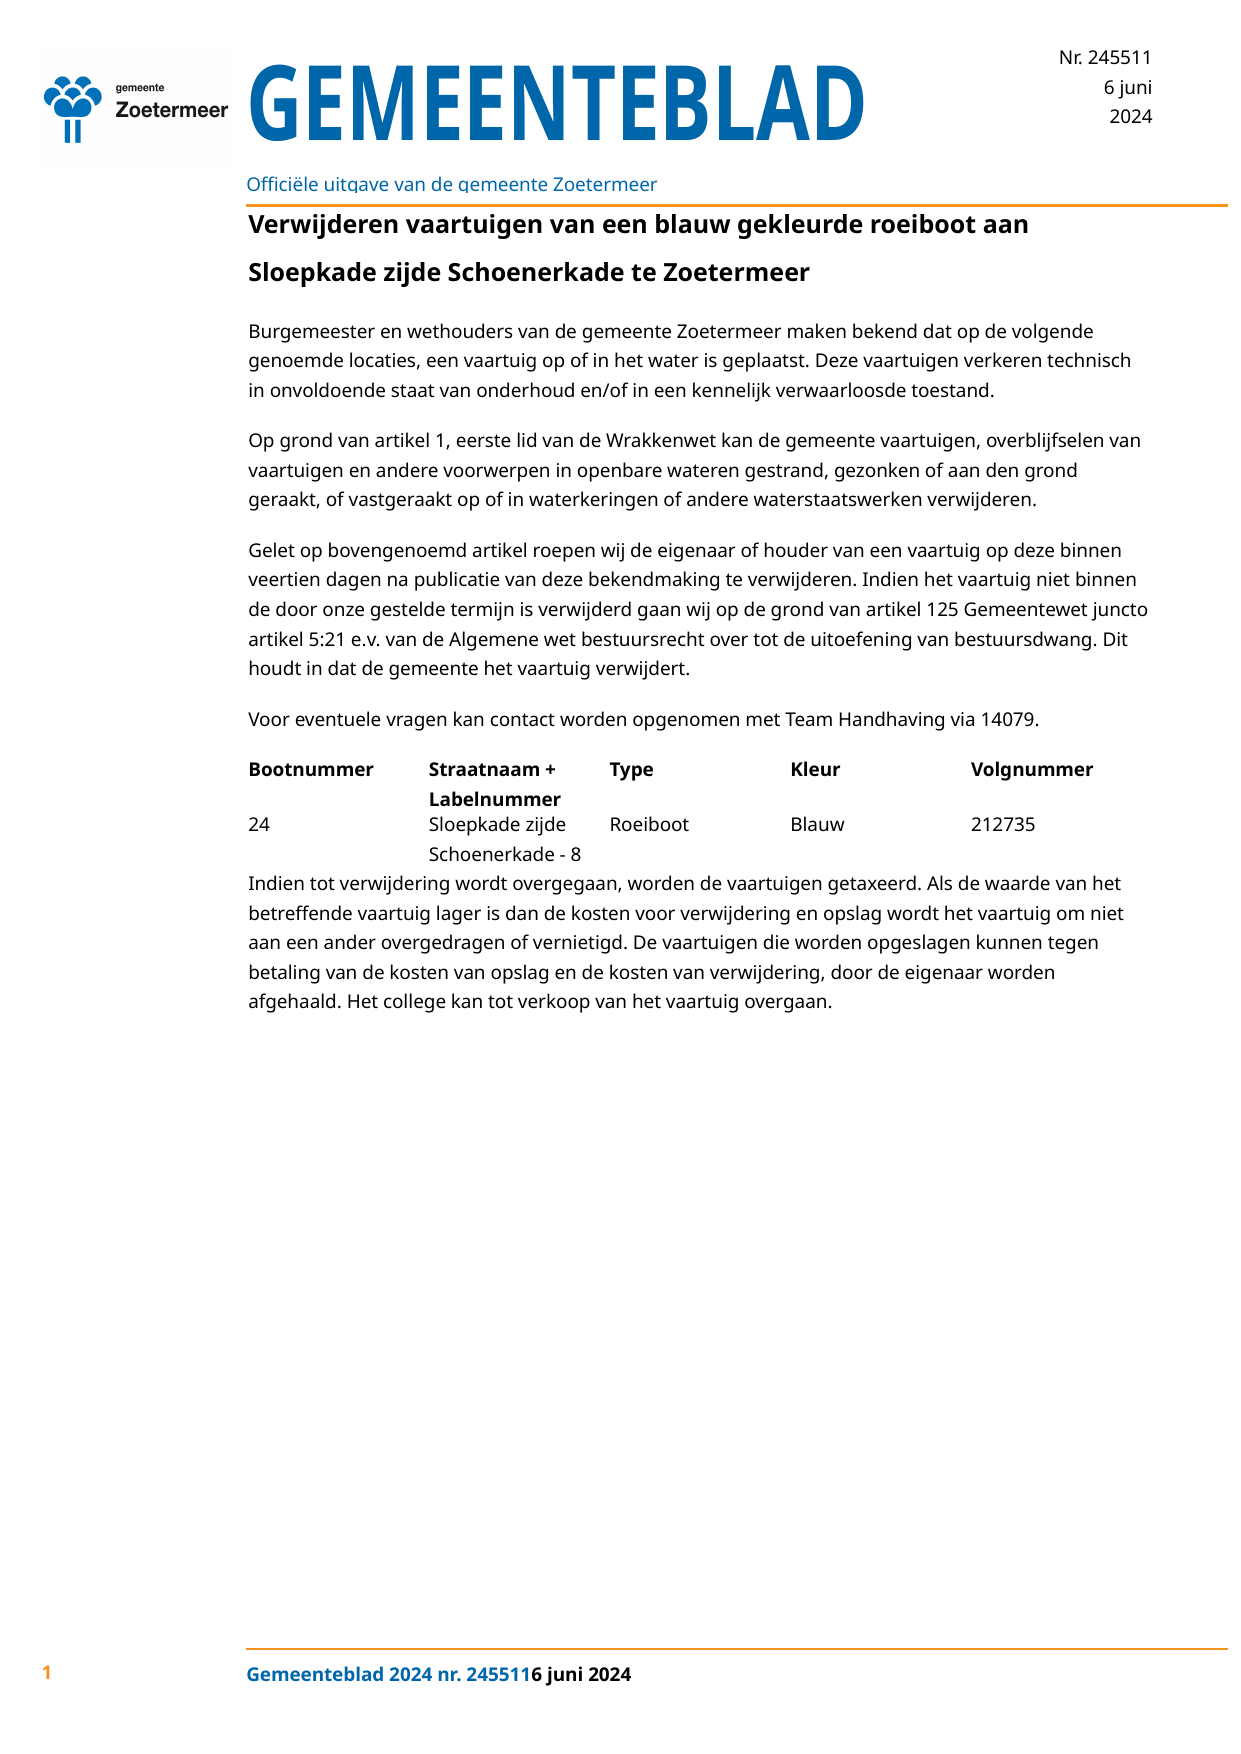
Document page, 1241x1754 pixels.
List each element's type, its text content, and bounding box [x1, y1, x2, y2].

text Op grond van artikel 1, eerste lid van de Wrakkenwet kan de gemeente vaartuigen, overblijfselen van vaartuigen en andere voorwerpen in openbare wateren gestrand, gezonken of aan den grond geraakt, of vastgeraakt op of in waterkeringen of andere waterstaatswerken verwijderen. [248, 427, 1152, 512]
picture [41, 47, 231, 172]
table_header Bootnummer [248, 756, 429, 812]
table_header Volgnummer [971, 756, 1152, 812]
text Gelet op bovengenoemd artikel roepen wij de eigenaar of houder van een vaartuig op deze binnen veertien dagen na publicatie van deze bekendmaking te verwijderen. Indien het vaartuig niet binnen de door onze gestelde termijn is verwijderd gaan wij op de grond van artikel 125 Gemeentewet juncto artikel 5:21 e.v. van de Algemene wet bestuursrecht over tot de uitoefening van bestuursdwang. Dit houdt in dat de gemeente het vaartuig verwijdert. [248, 537, 1152, 681]
table_cell 212735 [971, 812, 1152, 867]
text Indien tot verwijdering wordt overgegaan, worden de vaartuigen getaxeerd. Als de waarde van het betreffende vaartuig lager is dan de kosten voor verwijdering en opslag wordt het vaartuig om niet aan een ander overgedragen of vernietigd. De vaartuigen die worden opgeslagen kunnen tegen betaling van de kosten van opslag en de kosten van verwijdering, door de eigenaar worden afgehaald. Het college kan tot verkoop van het vaartuig overgaan. [248, 870, 1152, 1014]
table_header Straatnaam + Labelnummer [429, 756, 609, 812]
table_cell Sloepkade zijde Schoenerkade - 8 [429, 812, 609, 867]
table_header Kleur [790, 756, 971, 812]
text Verwijderen vaartuigen van een blauw gekleurde roeiboot aan Sloepkade zijde Schoenerkade te Zoetermeer [248, 207, 1152, 288]
table_header Type [609, 756, 790, 812]
table_cell Blauw [790, 812, 971, 867]
text Voor eventuele vragen kan contact worden opgenomen met Team Handhaving via 14079. [248, 706, 1152, 732]
table_cell 24 [248, 812, 429, 867]
text Burgemeester en wethouders van de gemeente Zoetermeer maken bekend dat op de volgende genoemde locaties, een vaartuig op of in het water is geplaatst. Deze vaartuigen verkeren technisch in onvoldoende staat van onderhoud en/of in een kennelijk verwaarloosde toestand. [248, 318, 1152, 403]
table_cell Roeiboot [609, 812, 790, 867]
